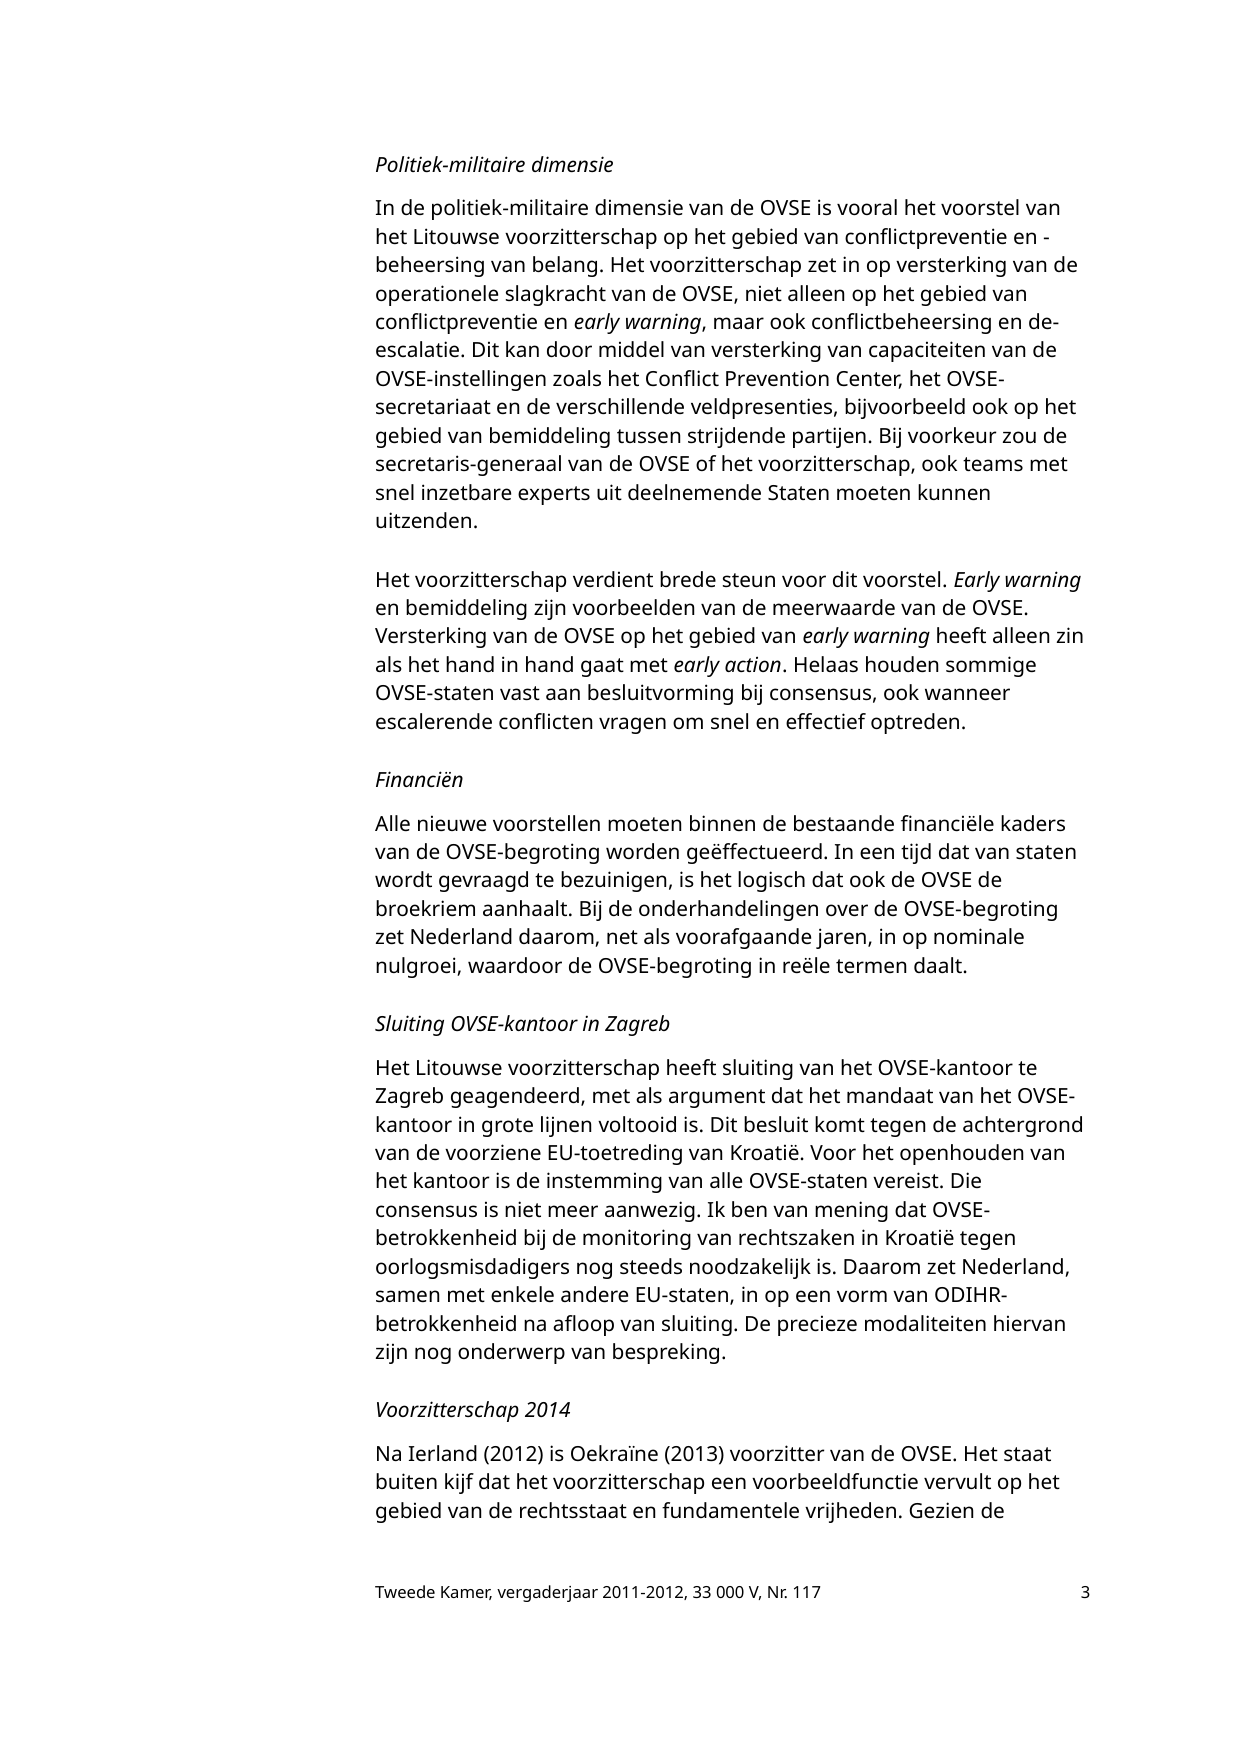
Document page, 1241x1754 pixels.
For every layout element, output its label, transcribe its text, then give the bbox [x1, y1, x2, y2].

text Na Ierland (2012) is Oekraïne (2013) voorzitter van de OVSE. Het staat buiten kijf dat het voorzitterschap een voorbeeldfunctie vervult op het gebied van de rechtsstaat en fundamentele vrijheden. Gezien de [375, 1439, 1090, 1524]
text Het Litouwse voorzitterschap heeft sluiting van het OVSE-kantoor te Zagreb geagendeerd, met als argument dat het mandaat van het OVSE-kantoor in grote lijnen voltooid is. Dit besluit komt tegen de achtergrond van de voorziene EU-toetreding van Kroatië. Voor het openhouden van het kantoor is de instemming van alle OVSE-staten vereist. Die consensus is niet meer aanwezig. Ik ben van mening dat OVSE-betrokkenheid bij de monitoring van rechtszaken in Kroatië tegen oorlogsmisdadigers nog steeds noodzakelijk is. Daarom zet Nederland, samen met enkele andere EU-staten, in op een vorm van ODIHR-betrokkenheid na afloop van sluiting. De precieze modaliteiten hiervan zijn nog onderwerp van bespreking. [375, 1053, 1090, 1366]
text Het voorzitterschap verdient brede steun voor dit voorstel. Early warning en bemiddeling zijn voorbeelden van de meerwaarde van de OVSE. Versterking van de OVSE op het gebied van early warning heeft alleen zin als het hand in hand gaat met early action. Helaas houden sommige OVSE-staten vast aan besluitvorming bij consensus, ook wanneer escalerende conflicten vragen om snel en effectief optreden. [375, 565, 1090, 735]
text In de politiek-militaire dimensie van de OVSE is vooral het voorstel van het Litouwse voorzitterschap op het gebied van conflictpreventie en -beheersing van belang. Het voorzitterschap zet in op versterking van de operationele slagkracht van de OVSE, niet alleen op het gebied van conflictpreventie en early warning, maar ook conflictbeheersing en de-escalatie. Dit kan door middel van versterking van capaciteiten van de OVSE-instellingen zoals het Conflict Prevention Center, het OVSE-secretariaat en de verschillende veldpresenties, bijvoorbeeld ook op het gebied van bemiddeling tussen strijdende partijen. Bij voorkeur zou de secretaris-generaal van de OVSE of het voorzitterschap, ook teams met snel inzetbare experts uit deelnemende Staten moeten kunnen uitzenden. [375, 193, 1090, 535]
text Voorzitterschap 2014 [375, 1396, 1090, 1424]
text Politiek-militaire dimensie [375, 150, 1090, 178]
text Financiën [375, 765, 1090, 794]
text Alle nieuwe voorstellen moeten binnen de bestaande financiële kaders van de OVSE-begroting worden geëffectueerd. In een tijd dat van staten wordt gevraagd te bezuinigen, is het logisch dat ook de OVSE de broekriem aanhaalt. Bij de onderhandelingen over de OVSE-begroting zet Nederland daarom, net als voorafgaande jaren, in op nominale nulgroei, waardoor de OVSE-begroting in reële termen daalt. [375, 809, 1090, 979]
text Sluiting OVSE-kantoor in Zagreb [375, 1009, 1090, 1038]
